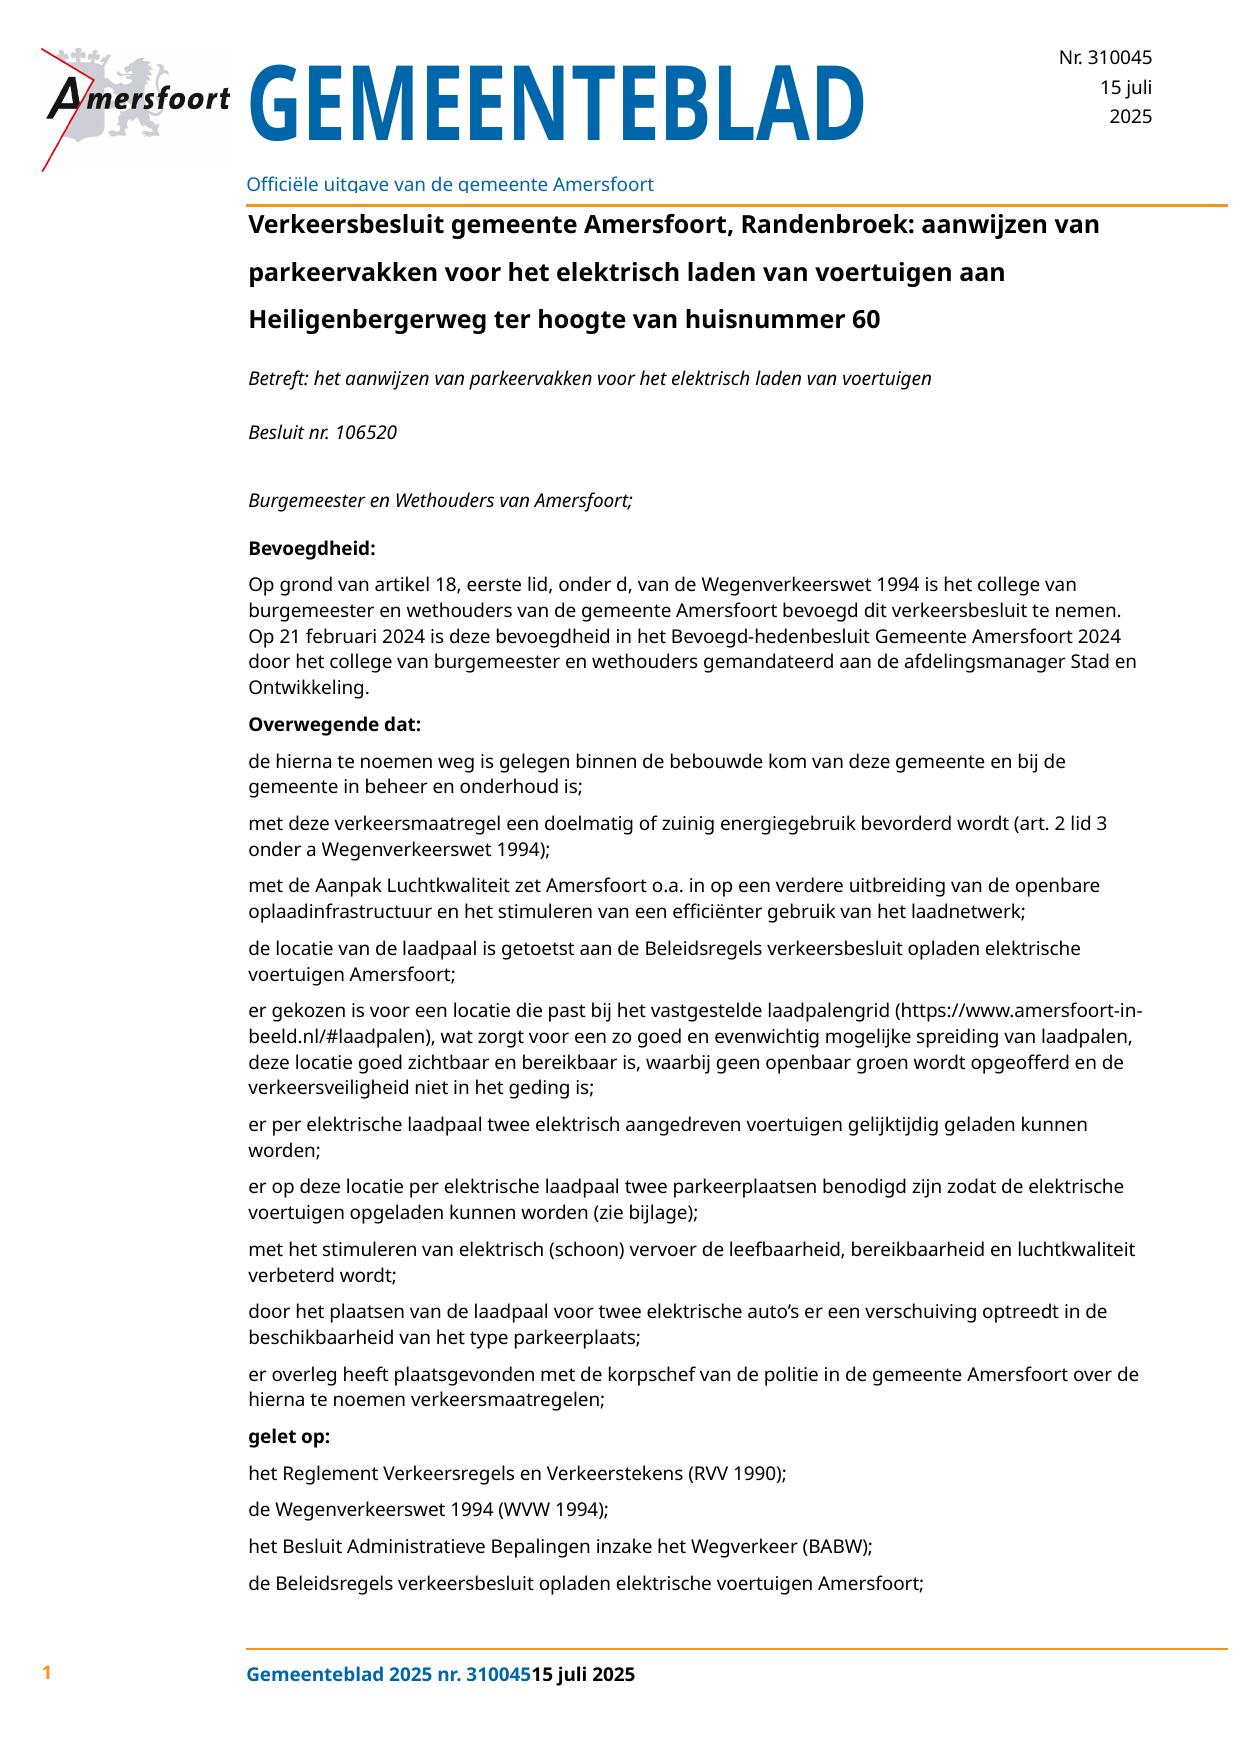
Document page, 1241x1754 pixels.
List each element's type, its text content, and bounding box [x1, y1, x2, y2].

text met het stimuleren van elektrisch (schoon) vervoer de leefbaarheid, bereikbaarheid en luchtkwaliteit verbeterd wordt; [248, 1236, 1152, 1287]
text Burgemeester en Wethouders van Amersfoort; [248, 487, 1152, 513]
picture [41, 47, 231, 172]
text er gekozen is voor een locatie die past bij het vastgestelde laadpalengrid (https://www.amersfoort-in-beeld.nl/#laadpalen), wat zorgt voor een zo goed en evenwichtig mogelijke spreiding van laadpalen, deze locatie goed zichtbaar en bereikbaar is, waarbij geen openbaar groen wordt opgeofferd en de verkeersveiligheid niet in het geding is; [248, 997, 1152, 1100]
text de Beleidsregels verkeersbesluit opladen elektrische voertuigen Amersfoort; [248, 1570, 1152, 1596]
text Overwegende dat: [248, 711, 1152, 737]
text Betreft: het aanwijzen van parkeervakken voor het elektrisch laden van voertuigen [248, 366, 1152, 391]
text Op grond van artikel 18, eerste lid, onder d, van de Wegenverkeerswet 1994 is het college van burgemeester en wethouders van de gemeente Amersfoort bevoegd dit verkeersbesluit te nemen. Op 21 februari 2024 is deze bevoegdheid in het Bevoegd-hedenbesluit Gemeente Amersfoort 2024 door het college van burgemeester en wethouders gemandateerd aan de afdelingsmanager Stad en Ontwikkeling. [248, 572, 1152, 700]
text met de Aanpak Luchtkwaliteit zet Amersfoort o.a. in op een verdere uitbreiding van de openbare oplaadinfrastructuur en het stimuleren van een efficiënter gebruik van het laadnetwerk; [248, 873, 1152, 924]
text Verkeersbesluit gemeente Amersfoort, Randenbroek: aanwijzen van parkeervakken voor het elektrisch laden van voertuigen aan Heiligenbergerweg ter hoogte van huisnummer 60 [248, 207, 1152, 336]
text de locatie van de laadpaal is getoetst aan de Beleidsregels verkeersbesluit opladen elektrische voertuigen Amersfoort; [248, 935, 1152, 986]
text er per elektrische laadpaal twee elektrisch aangedreven voertuigen gelijktijdig geladen kunnen worden; [248, 1111, 1152, 1163]
text gelet op: [248, 1423, 1152, 1449]
text door het plaatsen van de laadpaal voor twee elektrische auto’s er een verschuiving optreedt in de beschikbaarheid van het type parkeerplaats; [248, 1298, 1152, 1350]
text het Reglement Verkeersregels en Verkeerstekens (RVV 1990); [248, 1460, 1152, 1486]
text er op deze locatie per elektrische laadpaal twee parkeerplaatsen benodigd zijn zodat de elektrische voertuigen opgeladen kunnen worden (zie bijlage); [248, 1174, 1152, 1225]
text met deze verkeersmaatregel een doelmatig of zuinig energiegebruik bevorderd wordt (art. 2 lid 3 onder a Wegenverkeerswet 1994); [248, 810, 1152, 862]
text het Besluit Administratieve Bepalingen inzake het Wegverkeer (BABW); [248, 1533, 1152, 1559]
text Bevoegdheid: [248, 535, 1152, 561]
text er overleg heeft plaatsgevonden met de korpschef van de politie in de gemeente Amersfoort over de hierna te noemen verkeersmaatregelen; [248, 1361, 1152, 1412]
text de hierna te noemen weg is gelegen binnen de bebouwde kom van deze gemeente en bij de gemeente in beheer en onderhoud is; [248, 748, 1152, 799]
text de Wegenverkeerswet 1994 (WVW 1994); [248, 1497, 1152, 1522]
text Besluit nr. 106520 [248, 419, 1152, 445]
